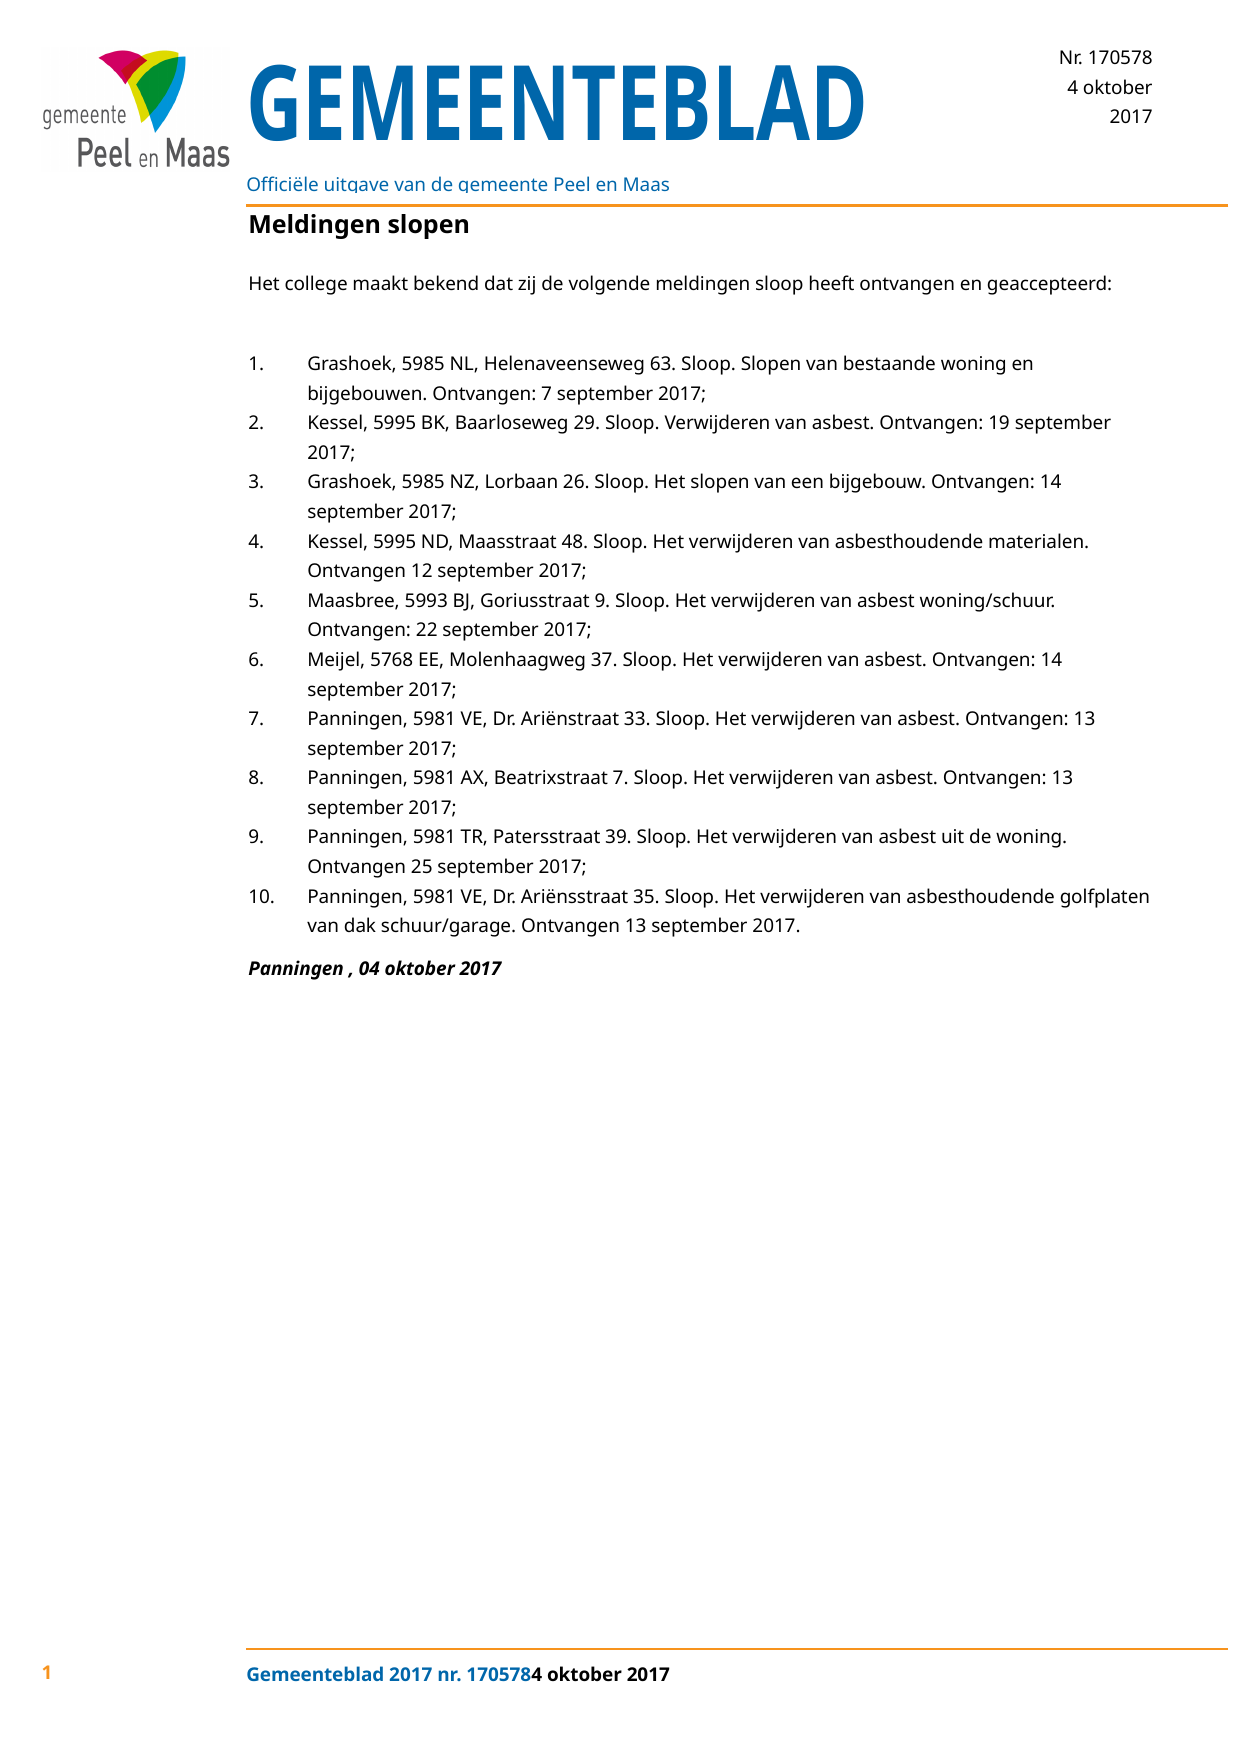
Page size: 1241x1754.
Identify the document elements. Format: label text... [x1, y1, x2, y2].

text Panningen , 04 oktober 2017 [248, 956, 1152, 981]
list Grashoek, 5985 NZ, Lorbaan 26. Sloop. Het slopen van een bijgebouw. Ontvangen: 14 september 2017; [248, 469, 1152, 524]
text Het college maakt bekend dat zij de volgende meldingen sloop heeft ontvangen en geaccepteerd: [248, 270, 1152, 296]
list Kessel, 5995 BK, Baarloseweg 29. Sloop. Verwijderen van asbest. Ontvangen: 19 september 2017; [248, 409, 1152, 465]
list Panningen, 5981 AX, Beatrixstraat 7. Sloop. Het verwijderen van asbest. Ontvangen: 13 september 2017; [248, 764, 1152, 820]
list Meijel, 5768 EE, Molenhaagweg 37. Sloop. Het verwijderen van asbest. Ontvangen: 14 september 2017; [248, 646, 1152, 701]
list Grashoek, 5985 NL, Helenaveenseweg 63. Sloop. Slopen van bestaande woning en bijgebouwen. Ontvangen: 7 september 2017; [248, 350, 1152, 406]
list Kessel, 5995 ND, Maasstraat 48. Sloop. Het verwijderen van asbesthoudende materialen. Ontvangen 12 september 2017; [248, 528, 1152, 583]
text Meldingen slopen [248, 207, 1152, 241]
list Panningen, 5981 VE, Dr. Ariënsstraat 35. Sloop. Het verwijderen van asbesthoudende golfplaten van dak schuur/garage. Ontvangen 13 september 2017. [248, 883, 1152, 938]
picture [41, 47, 231, 172]
list Maasbree, 5993 BJ, Goriusstraat 9. Sloop. Het verwijderen van asbest woning/schuur. Ontvangen: 22 september 2017; [248, 587, 1152, 642]
list Panningen, 5981 TR, Patersstraat 39. Sloop. Het verwijderen van asbest uit de woning. Ontvangen 25 september 2017; [248, 824, 1152, 879]
list Panningen, 5981 VE, Dr. Ariënstraat 33. Sloop. Het verwijderen van asbest. Ontvangen: 13 september 2017; [248, 705, 1152, 761]
